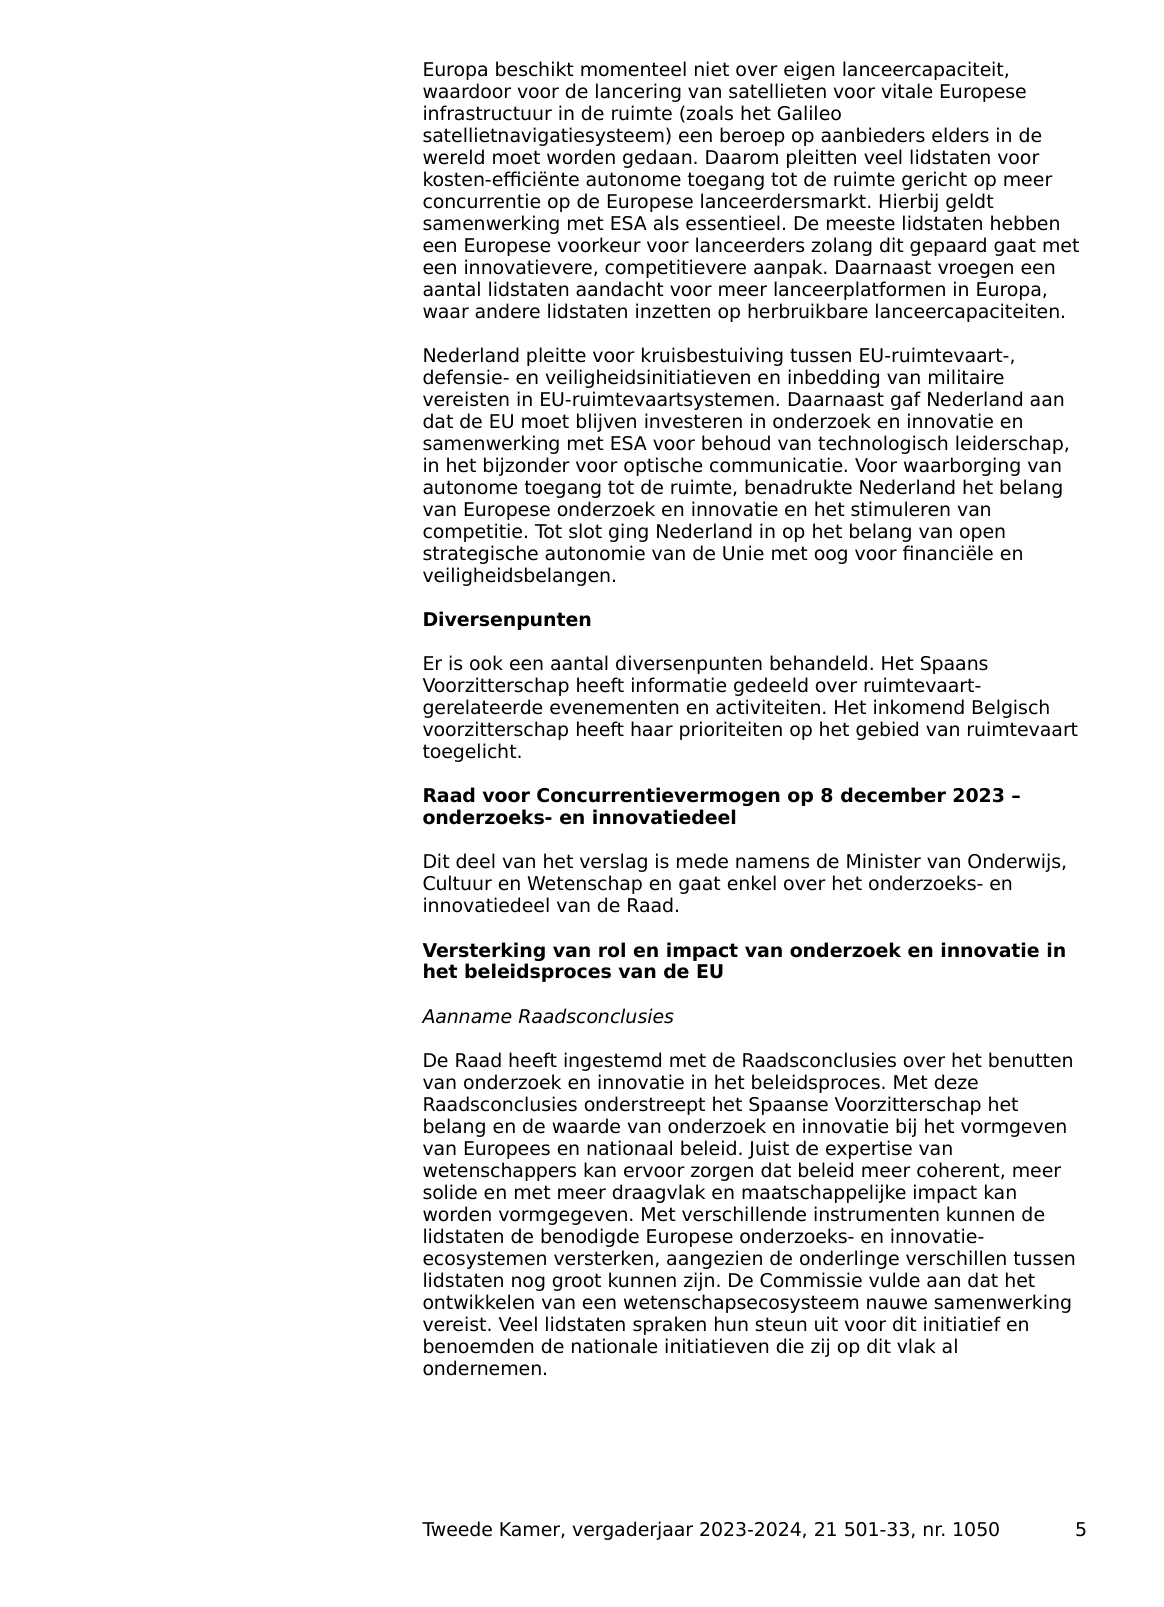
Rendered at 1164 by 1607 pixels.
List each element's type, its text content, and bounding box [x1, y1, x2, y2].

subtitle Aanname Raadsconclusies [422, 1006, 1087, 1028]
subtitle Raad voor Concurrentievermogen op 8 december 2023 – onderzoeks- en innovatiedeel [422, 785, 1087, 829]
text Dit deel van het verslag is mede namens de Minister van Onderwijs, Cultuur en Wetenschap en gaat enkel over het onderzoeks- en innovatiedeel van de Raad. [422, 851, 1087, 917]
subtitle Versterking van rol en impact van onderzoek en innovatie in het beleidsproces van de EU [422, 939, 1087, 983]
text Nederland pleitte voor kruisbestuiving tussen EU-ruimtevaart-, defensie- en veiligheidsinitiatieven en inbedding van militaire vereisten in EU-ruimtevaartsystemen. Daarnaast gaf Nederland aan dat de EU moet blijven investeren in onderzoek en innovatie en samenwerking met ESA voor behoud van technologisch leiderschap, in het bijzonder voor optische communicatie. Voor waarborging van autonome toegang tot de ruimte, benadrukte Nederland het belang van Europese onderzoek en innovatie en het stimuleren van competitie. Tot slot ging Nederland in op het belang van open strategische autonomie van de Unie met oog voor financiële en veiligheidsbelangen. [422, 345, 1087, 587]
text Er is ook een aantal diversenpunten behandeld. Het Spaans Voorzitterschap heeft informatie gedeeld over ruimtevaart-gerelateerde evenementen en activiteiten. Het inkomend Belgisch voorzitterschap heeft haar prioriteiten op het gebied van ruimtevaart toegelicht. [422, 653, 1087, 763]
subtitle Diversenpunten [422, 609, 1087, 631]
text De Raad heeft ingestemd met de Raadsconclusies over het benutten van onderzoek en innovatie in het beleidsproces. Met deze Raadsconclusies onderstreept het Spaanse Voorzitterschap het belang en de waarde van onderzoek en innovatie bij het vormgeven van Europees en nationaal beleid. Juist de expertise van wetenschappers kan ervoor zorgen dat beleid meer coherent, meer solide en met meer draagvlak en maatschappelijke impact kan worden vormgegeven. Met verschillende instrumenten kunnen de lidstaten de benodigde Europese onderzoeks- en innovatie-ecosystemen versterken, aangezien de onderlinge verschillen tussen lidstaten nog groot kunnen zijn. De Commissie vulde aan dat het ontwikkelen van een wetenschapsecosysteem nauwe samenwerking vereist. Veel lidstaten spraken hun steun uit voor dit initiatief en benoemden de nationale initiatieven die zij op dit vlak al ondernemen. [422, 1050, 1087, 1379]
text Europa beschikt momenteel niet over eigen lanceercapaciteit, waardoor voor de lancering van satellieten voor vitale Europese infrastructuur in de ruimte (zoals het Galileo satellietnavigatiesysteem) een beroep op aanbieders elders in de wereld moet worden gedaan. Daarom pleitten veel lidstaten voor kosten-efficiënte autonome toegang tot de ruimte gericht op meer concurrentie op de Europese lanceerdersmarkt. Hierbij geldt samenwerking met ESA als essentieel. De meeste lidstaten hebben een Europese voorkeur voor lanceerders zolang dit gepaard gaat met een innovatievere, competitievere aanpak. Daarnaast vroegen een aantal lidstaten aandacht voor meer lanceerplatformen in Europa, waar andere lidstaten inzetten op herbruikbare lanceercapaciteiten. [422, 59, 1087, 323]
